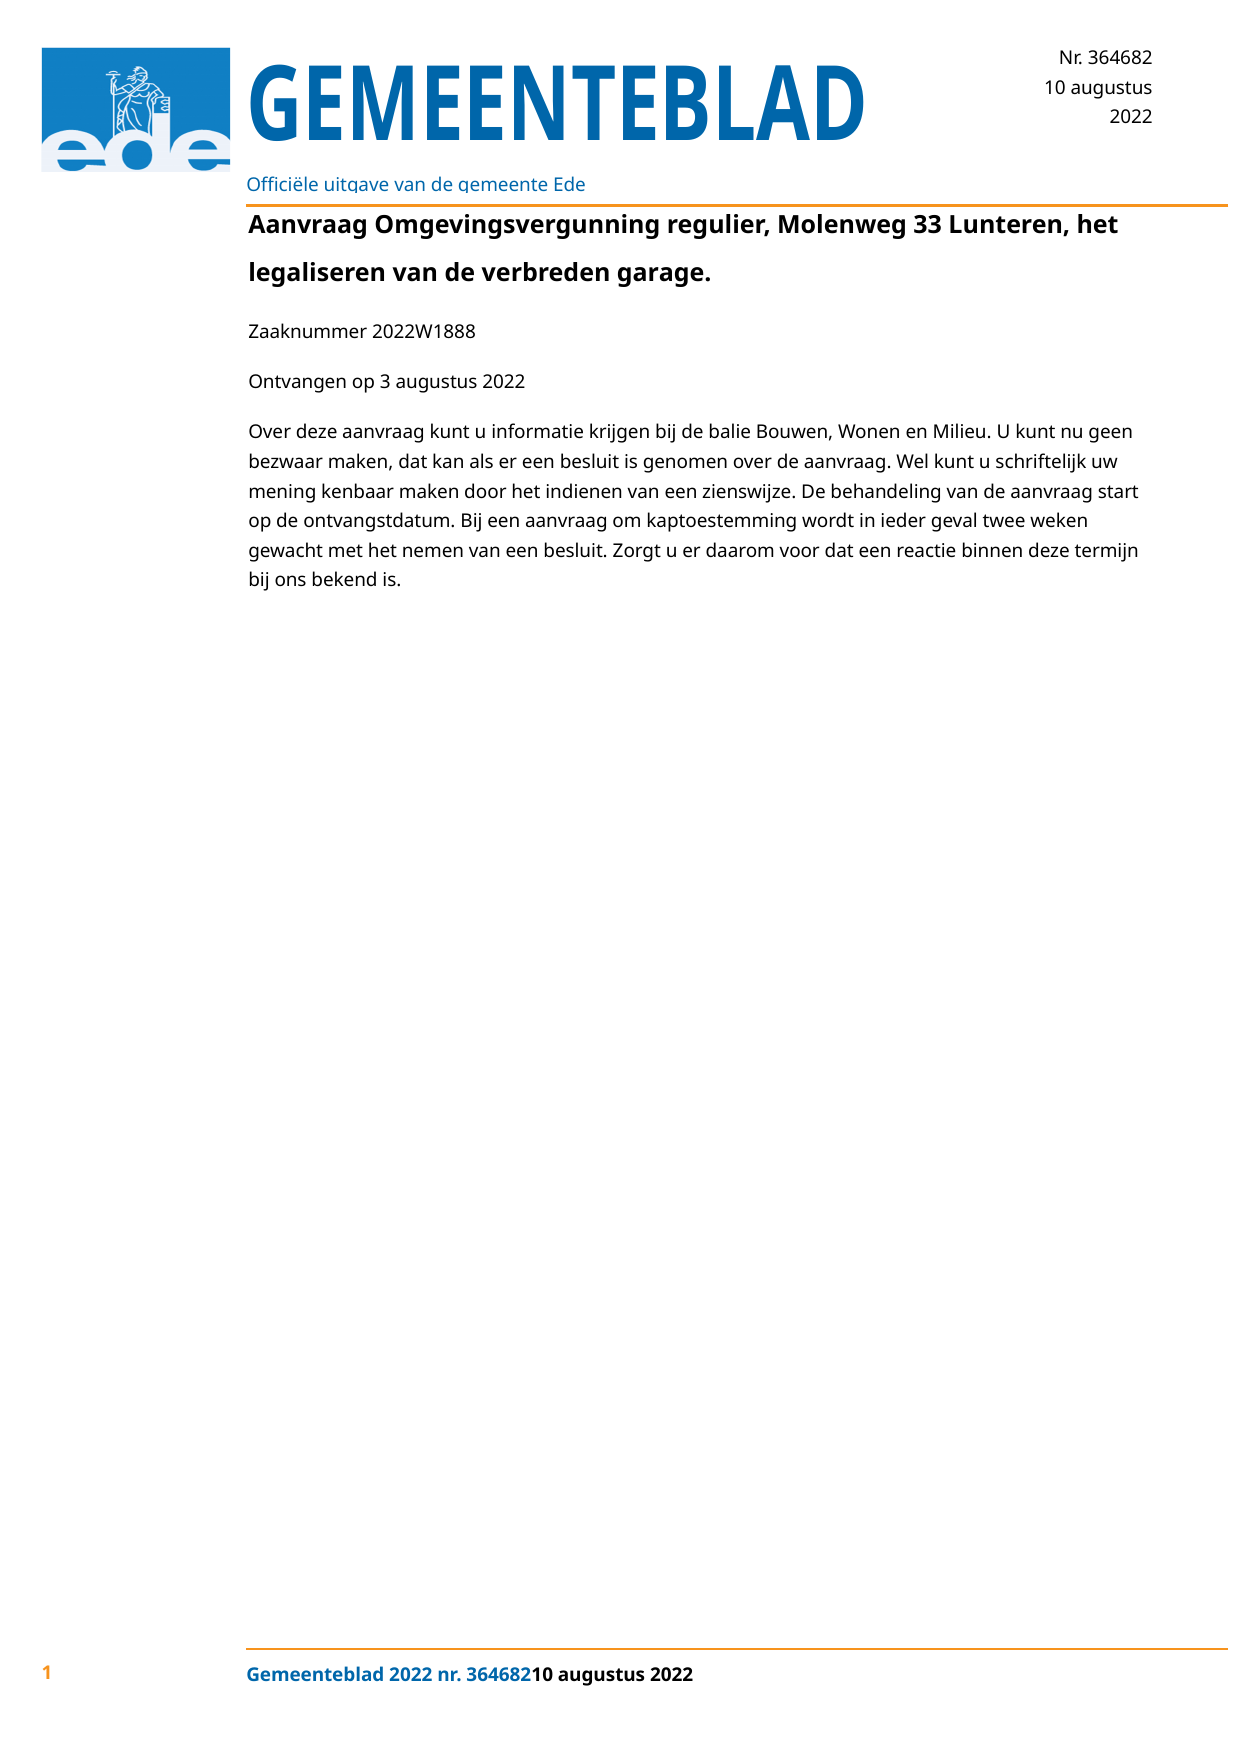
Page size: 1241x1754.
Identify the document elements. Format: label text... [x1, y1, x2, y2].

text Zaaknummer 2022W1888 [248, 318, 1152, 344]
text Over deze aanvraag kunt u informatie krijgen bij de balie Bouwen, Wonen en Milieu. U kunt nu geen bezwaar maken, dat kan als er een besluit is genomen over de aanvraag. Wel kunt u schriftelijk uw mening kenbaar maken door het indienen van een zienswijze. De behandeling van de aanvraag start op de ontvangstdatum. Bij een aanvraag om kaptoestemming wordt in ieder geval twee weken gewacht met het nemen van een besluit. Zorgt u er daarom voor dat een reactie binnen deze termijn bij ons bekend is. [248, 419, 1152, 592]
picture [41, 47, 231, 172]
text Aanvraag Omgevingsvergunning regulier, Molenweg 33 Lunteren, het legaliseren van de verbreden garage. [248, 207, 1152, 288]
text Ontvangen op 3 augustus 2022 [248, 368, 1152, 394]
